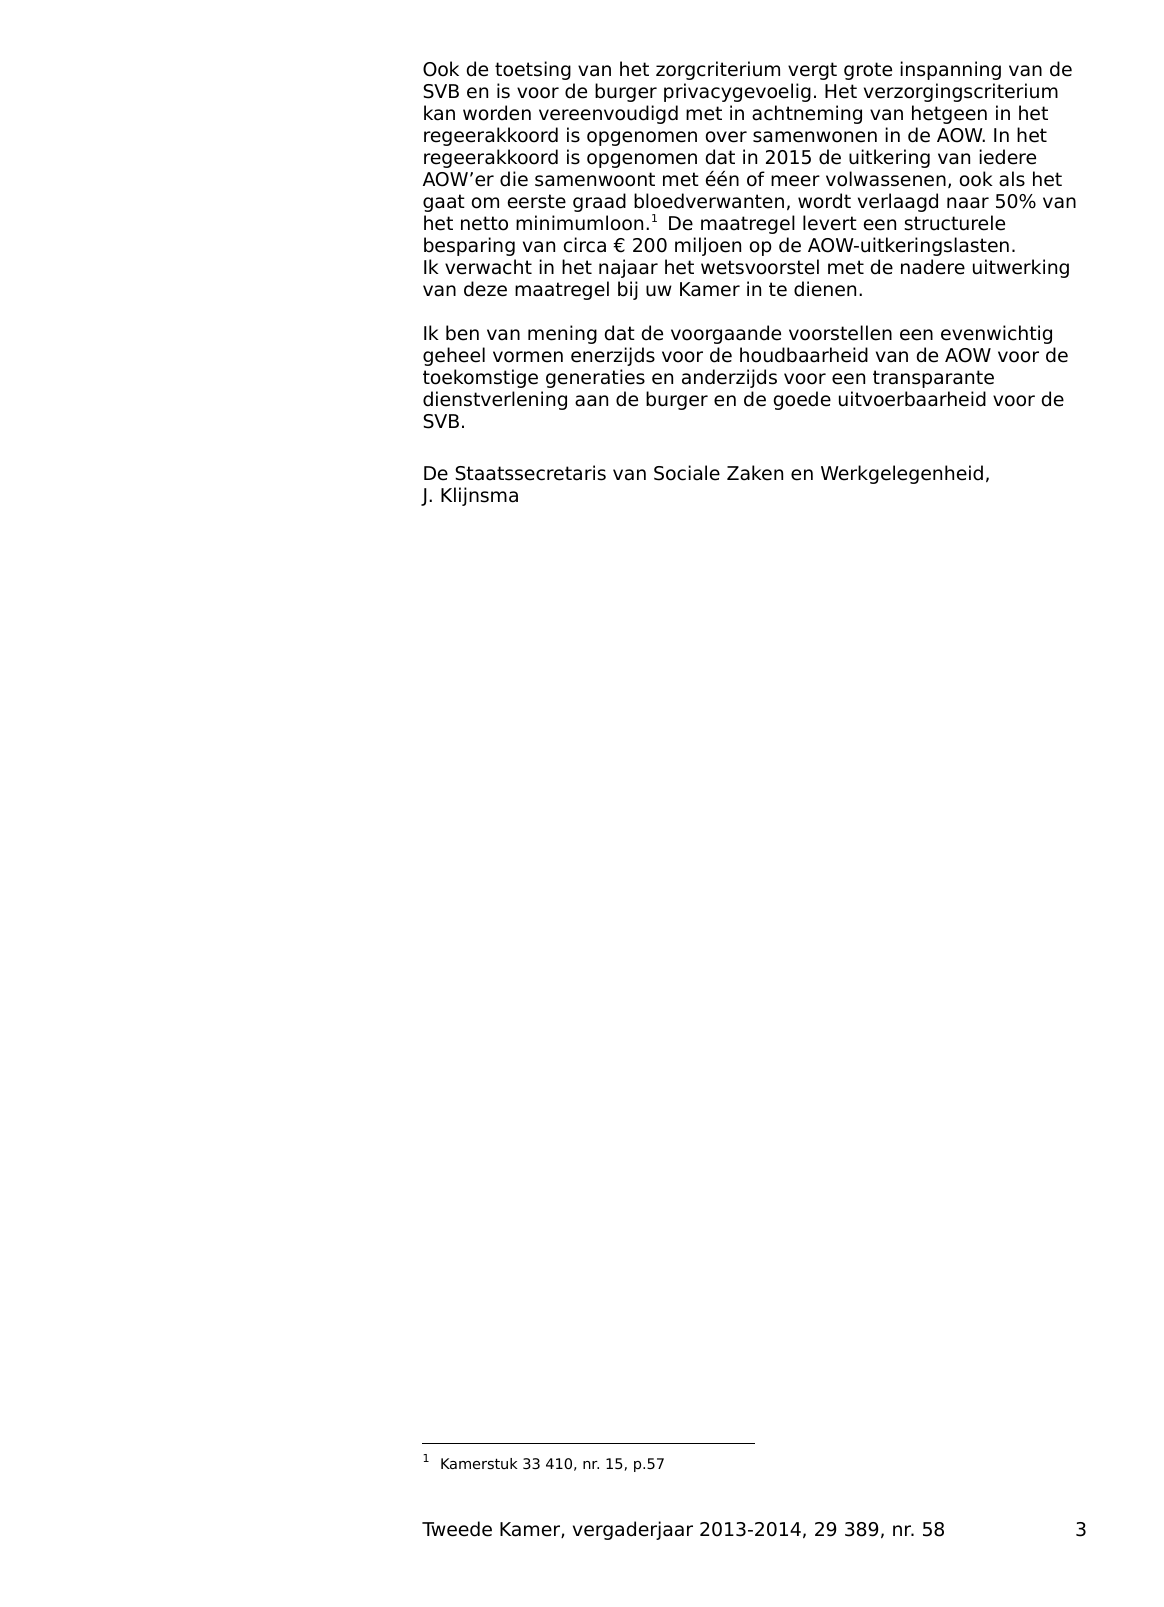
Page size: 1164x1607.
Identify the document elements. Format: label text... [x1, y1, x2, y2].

text De Staatssecretaris van Sociale Zaken en Werkgelegenheid, J. Klijnsma [422, 463, 1087, 507]
text Ook de toetsing van het zorgcriterium vergt grote inspanning van de SVB en is voor de burger privacygevoelig. Het verzorgingscriterium kan worden vereenvoudigd met in achtneming van hetgeen in het regeerakkoord is opgenomen over samenwonen in de AOW. In het regeerakkoord is opgenomen dat in 2015 de uitkering van iedere AOW’er die samenwoont met één of meer volwassenen, ook als het gaat om eerste graad bloedverwanten, wordt verlaagd naar 50% van het netto minimumloon. De maatregel levert een structurele besparing van circa € 200 miljoen op de AOW-uitkeringslasten. [422, 59, 1087, 257]
text Ik ben van mening dat de voorgaande voorstellen een evenwichtig geheel vormen enerzijds voor de houdbaarheid van de AOW voor de toekomstige generaties en anderzijds voor een transparante dienstverlening aan de burger en de goede uitvoerbaarheid voor de SVB. [422, 323, 1087, 433]
text Kamerstuk 33 410, nr. 15, p.57 [422, 1452, 1087, 1474]
text Ik verwacht in het najaar het wetsvoorstel met de nadere uitwerking van deze maatregel bij uw Kamer in te dienen. [422, 257, 1087, 301]
